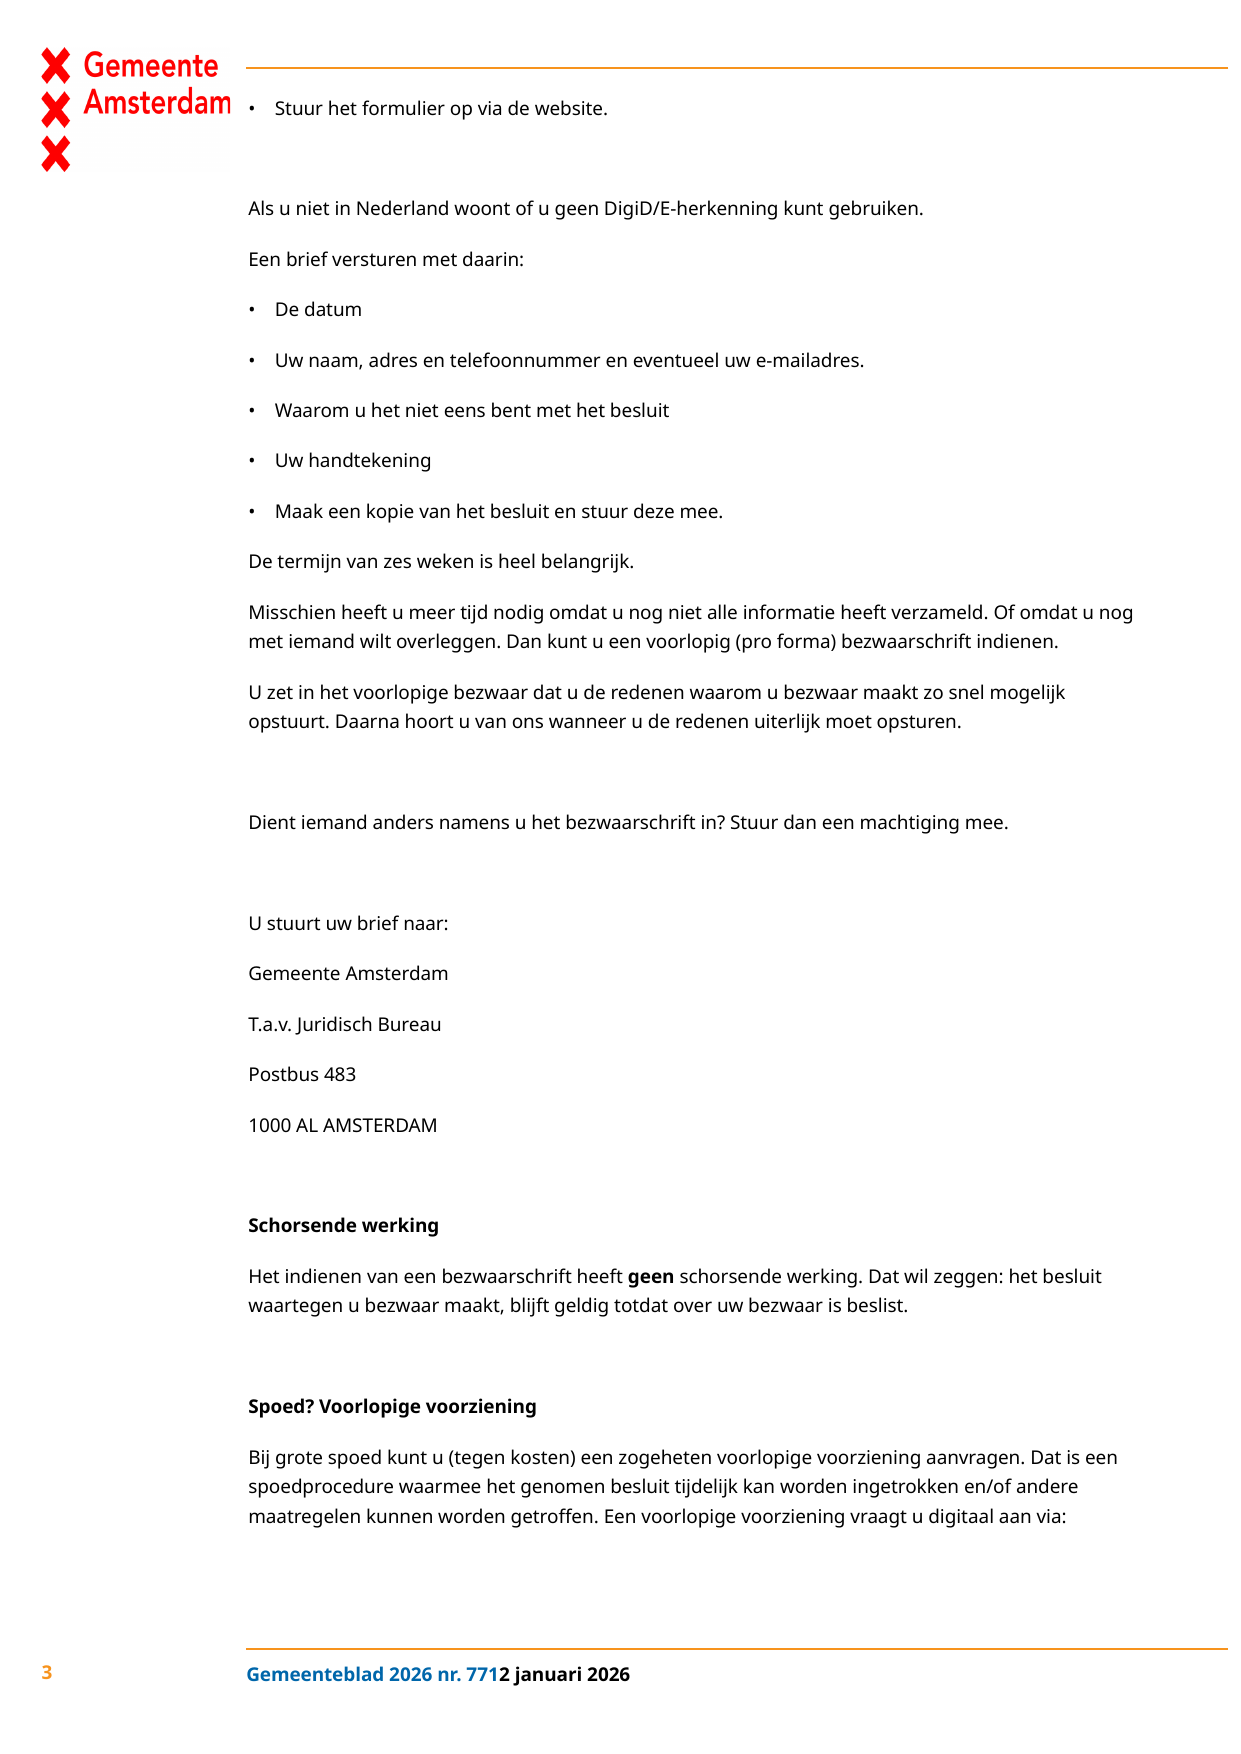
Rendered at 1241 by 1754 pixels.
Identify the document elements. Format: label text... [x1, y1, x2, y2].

text U zet in het voorlopige bezwaar dat u de redenen waarom u bezwaar maakt zo snel mogelijk opstuurt. Daarna hoort u van ons wanneer u de redenen uiterlijk moet opsturen. [248, 679, 1152, 734]
text Als u niet in Nederland woont of u geen DigiD/E-herkenning kunt gebruiken. [248, 196, 1152, 221]
text • Uw handtekening [248, 448, 1152, 473]
text • Waarom u het niet eens bent met het besluit [248, 397, 1152, 423]
text 1000 AL AMSTERDAM [248, 1112, 1152, 1138]
text T.a.v. Juridisch Bureau [248, 1011, 1152, 1037]
text Spoed? Voorlopige voorziening [248, 1393, 1152, 1419]
text Schorsende werking [248, 1213, 1152, 1238]
text • Stuur het formulier op via de website. [248, 95, 1152, 121]
text Dient iemand anders namens u het bezwaarschrift in? Stuur dan een machtiging mee. [248, 809, 1152, 835]
text • Maak een kopie van het besluit en stuur deze mee. [248, 498, 1152, 524]
text Een brief versturen met daarin: [248, 246, 1152, 272]
text U stuurt uw brief naar: [248, 910, 1152, 936]
text • De datum [248, 296, 1152, 322]
text Gemeente Amsterdam [248, 961, 1152, 986]
text De termijn van zes weken is heel belangrijk. [248, 548, 1152, 574]
text Bij grote spoed kunt u (tegen kosten) een zogeheten voorlopige voorziening aanvragen. Dat is een spoedprocedure waarmee het genomen besluit tijdelijk kan worden ingetrokken en/of andere maatregelen kunnen worden getroffen. Een voorlopige voorziening vraagt u digitaal aan via: [248, 1444, 1152, 1529]
text Postbus 483 [248, 1061, 1152, 1087]
text Misschien heeft u meer tijd nodig omdat u nog niet alle informatie heeft verzameld. Of omdat u nog met iemand wilt overleggen. Dan kunt u een voorlopig (pro forma) bezwaarschrift indienen. [248, 599, 1152, 654]
text • Uw naam, adres en telefoonnummer en eventueel uw e-mailadres. [248, 347, 1152, 373]
picture [41, 47, 231, 172]
text Het indienen van een bezwaarschrift heeft geen schorsende werking. Dat wil zeggen: het besluit waartegen u bezwaar maakt, blijft geldig totdat over uw bezwaar is beslist. [248, 1263, 1152, 1318]
